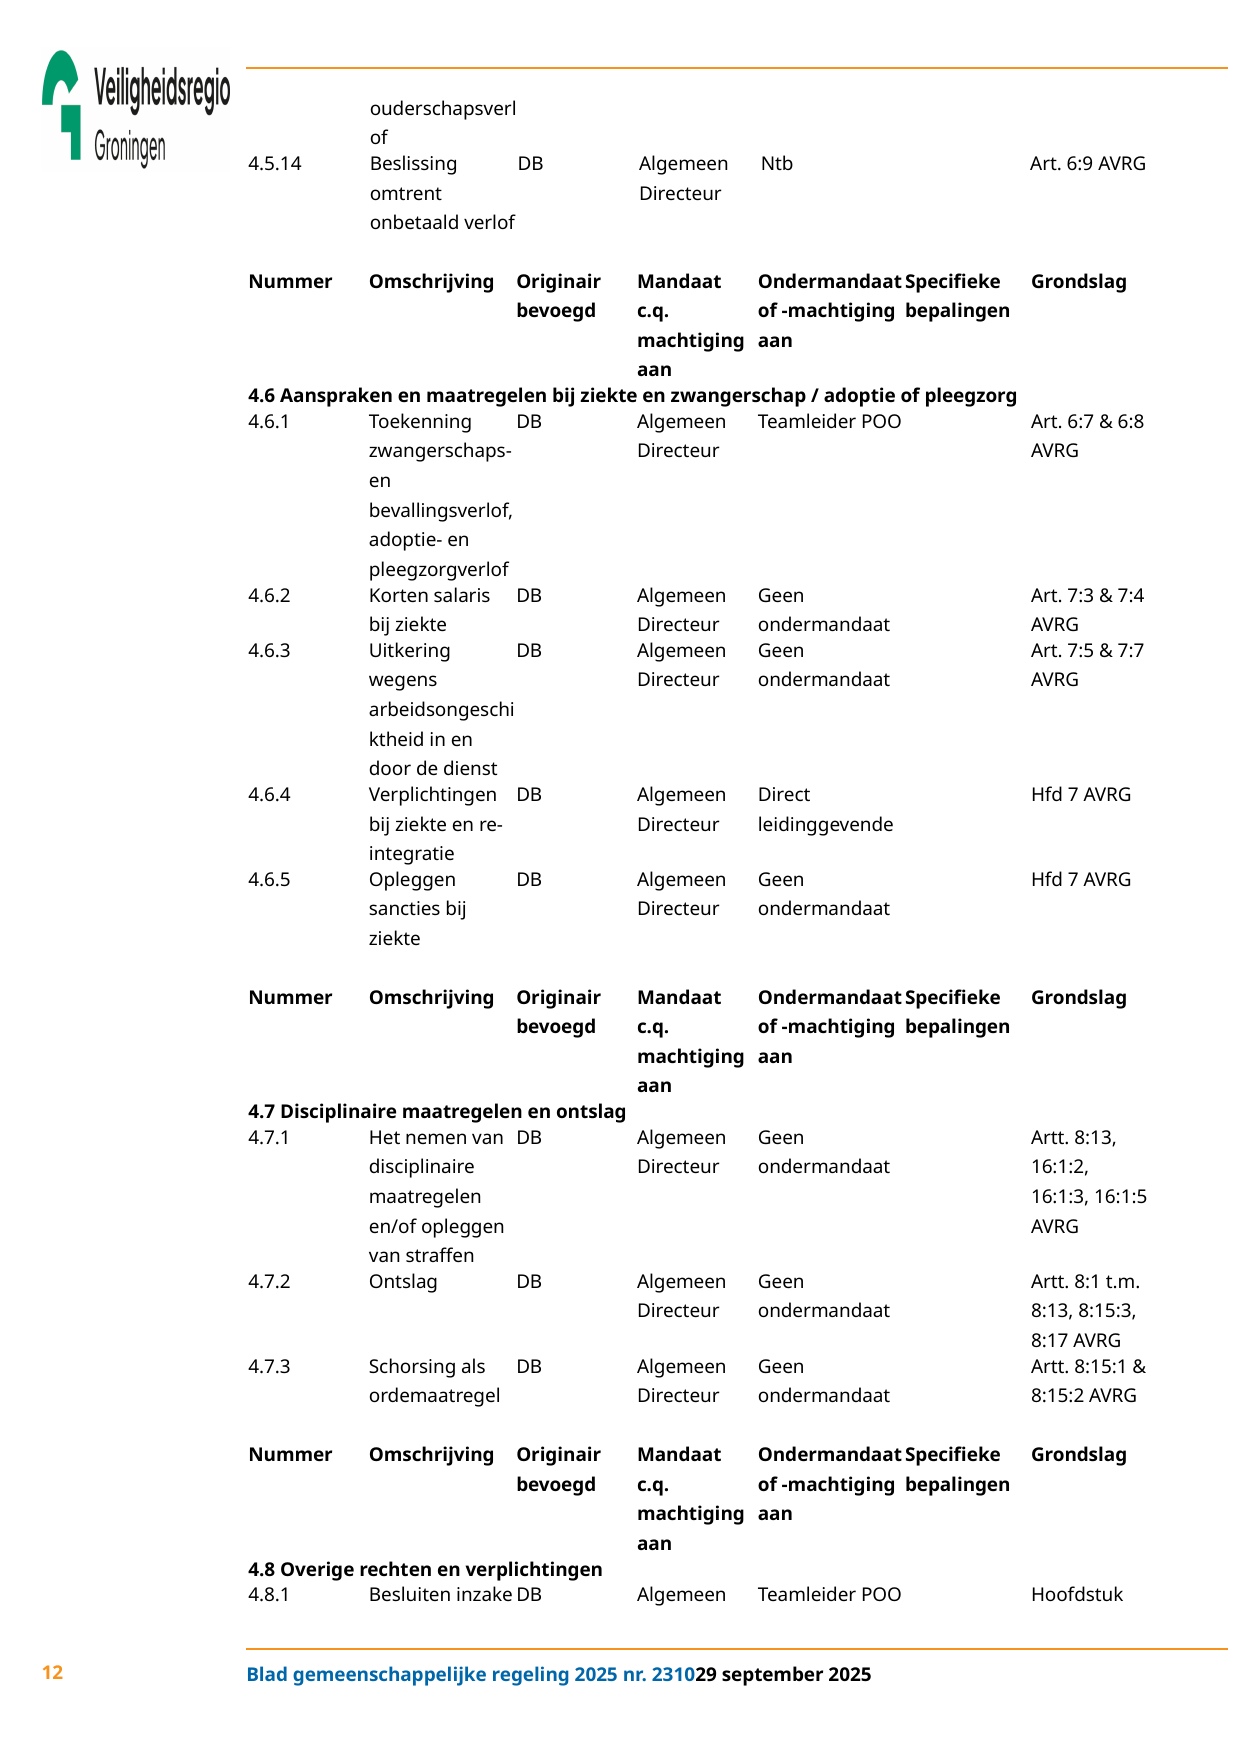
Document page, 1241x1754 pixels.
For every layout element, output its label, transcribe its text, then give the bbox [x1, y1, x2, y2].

table_cell [761, 95, 908, 150]
table_cell Geen ondermandaat [758, 866, 905, 951]
table_cell Geen ondermandaat [758, 1268, 905, 1353]
table_cell DB [516, 637, 637, 781]
table_cell Geen ondermandaat [758, 1353, 905, 1408]
table_cell DB [516, 1268, 637, 1353]
table_header Nummer [248, 984, 369, 1098]
table_cell Algemeen Directeur [637, 582, 758, 637]
table_cell ouderschapsverlof [370, 95, 517, 150]
table_cell DB [516, 866, 637, 951]
table_header Ondermandaat of -machtiging aan [758, 1441, 905, 1556]
table_cell Uitkering wegens arbeidsongeschiktheid in en door de dienst [369, 637, 516, 781]
table_cell [905, 1581, 1031, 1607]
table_cell [909, 150, 1030, 235]
table_cell Korten salaris bij ziekte [369, 582, 516, 637]
table_cell Algemeen Directeur [637, 637, 758, 781]
table_cell DB [516, 1124, 637, 1268]
table_header Ondermandaat of -machtiging aan [758, 268, 905, 382]
table_cell [905, 1268, 1031, 1353]
table_cell Algemeen Directeur [639, 150, 761, 235]
table_cell [905, 1124, 1031, 1268]
table_cell DB [516, 1581, 637, 1607]
table_header Grondslag [1031, 984, 1152, 1098]
table_cell DB [516, 781, 637, 866]
table_cell 4.6.4 [248, 781, 369, 866]
table_cell Ntb [761, 150, 908, 235]
table_cell Algemeen Directeur [637, 866, 758, 951]
table_cell 4.6.3 [248, 637, 369, 781]
table_cell Art. 7:5 & 7:7 AVRG [1031, 637, 1152, 781]
table_header Mandaat c.q. machtiging aan [637, 268, 758, 382]
table_header Omschrijving [369, 984, 516, 1098]
table_header Grondslag [1031, 1441, 1152, 1556]
table_cell 4.7.2 [248, 1268, 369, 1353]
table_cell DB [516, 582, 637, 637]
table_cell 4.7.3 [248, 1353, 369, 1408]
table_cell Algemeen Directeur [637, 408, 758, 582]
table_cell [905, 866, 1031, 951]
table_cell Hfd 7 AVRG [1031, 866, 1152, 951]
table_cell Teamleider POO [758, 1581, 905, 1607]
table_header Omschrijving [369, 268, 516, 382]
table_cell DB [518, 150, 639, 235]
table_cell Ontslag [369, 1268, 516, 1353]
table_cell [905, 637, 1031, 781]
table_cell Artt. 8:13, 16:1:2, 16:1:3, 16:1:5 AVRG [1031, 1124, 1152, 1268]
table_cell Verplichtingen bij ziekte en re-integratie [369, 781, 516, 866]
table_header Mandaat c.q. machtiging aan [637, 984, 758, 1098]
table_cell [1030, 95, 1152, 150]
table_header Omschrijving [369, 1441, 516, 1556]
table_cell Artt. 8:1 t.m. 8:13, 8:15:3, 8:17 AVRG [1031, 1268, 1152, 1353]
table_cell [905, 1353, 1031, 1408]
table_cell Schorsing als ordemaatregel [369, 1353, 516, 1408]
table_cell Algemeen Directeur [637, 1124, 758, 1268]
table_header Specifieke bepalingen [905, 268, 1031, 382]
table_cell Besluiten inzake [369, 1581, 516, 1607]
table_cell [248, 95, 369, 150]
table_cell Hfd 7 AVRG [1031, 781, 1152, 866]
table_cell Art. 6:7 & 6:8 AVRG [1031, 408, 1152, 582]
table_cell Toekenning zwangerschaps- en bevallingsverlof, adoptie- en pleegzorgverlof [369, 408, 516, 582]
table_cell Beslissing omtrent onbetaald verlof [370, 150, 517, 235]
table_cell 4.7 Disciplinaire maatregelen en ontslag [248, 1098, 1152, 1124]
table_cell 4.8 Overige rechten en verplichtingen [248, 1556, 1152, 1581]
table_cell Hoofdstuk [1031, 1581, 1152, 1607]
table_cell [905, 781, 1031, 866]
table_cell Opleggen sancties bij ziekte [369, 866, 516, 951]
table_cell 4.6.5 [248, 866, 369, 951]
table_cell Direct leidinggevende [758, 781, 905, 866]
table_header Specifieke bepalingen [905, 984, 1031, 1098]
table_cell Art. 7:3 & 7:4 AVRG [1031, 582, 1152, 637]
table_cell DB [516, 408, 637, 582]
table_cell Geen ondermandaat [758, 582, 905, 637]
table_header Mandaat c.q. machtiging aan [637, 1441, 758, 1556]
table_cell 4.6 Aanspraken en maatregelen bij ziekte en zwangerschap / adoptie of pleegzorg [248, 383, 1152, 408]
table_cell [905, 408, 1031, 582]
table_cell Geen ondermandaat [758, 1124, 905, 1268]
table_cell Algemeen Directeur [637, 781, 758, 866]
table_cell Algemeen Directeur [637, 1353, 758, 1408]
picture [41, 47, 231, 172]
table_header Originair bevoegd [516, 268, 637, 382]
table_cell 4.7.1 [248, 1124, 369, 1268]
table_header Grondslag [1031, 268, 1152, 382]
table_cell [518, 95, 639, 150]
table_cell DB [516, 1353, 637, 1408]
table_cell Algemeen [637, 1581, 758, 1607]
table_cell 4.8.1 [248, 1581, 369, 1607]
table_header Originair bevoegd [516, 1441, 637, 1556]
table_cell Geen ondermandaat [758, 637, 905, 781]
table_cell [909, 95, 1030, 150]
table_header Ondermandaat of -machtiging aan [758, 984, 905, 1098]
table_cell Art. 6:9 AVRG [1030, 150, 1152, 235]
table_cell 4.6.2 [248, 582, 369, 637]
table_header Specifieke bepalingen [905, 1441, 1031, 1556]
table_cell [905, 582, 1031, 637]
table_header Nummer [248, 1441, 369, 1556]
table_cell Teamleider POO [758, 408, 905, 582]
table_cell Het nemen van disciplinaire maatregelen en/of opleggen van straffen [369, 1124, 516, 1268]
table_cell 4.5.14 [248, 150, 369, 235]
table_header Originair bevoegd [516, 984, 637, 1098]
table_cell 4.6.1 [248, 408, 369, 582]
table_header Nummer [248, 268, 369, 382]
table_cell Artt. 8:15:1 & 8:15:2 AVRG [1031, 1353, 1152, 1408]
table_cell [639, 95, 761, 150]
table_cell Algemeen Directeur [637, 1268, 758, 1353]
